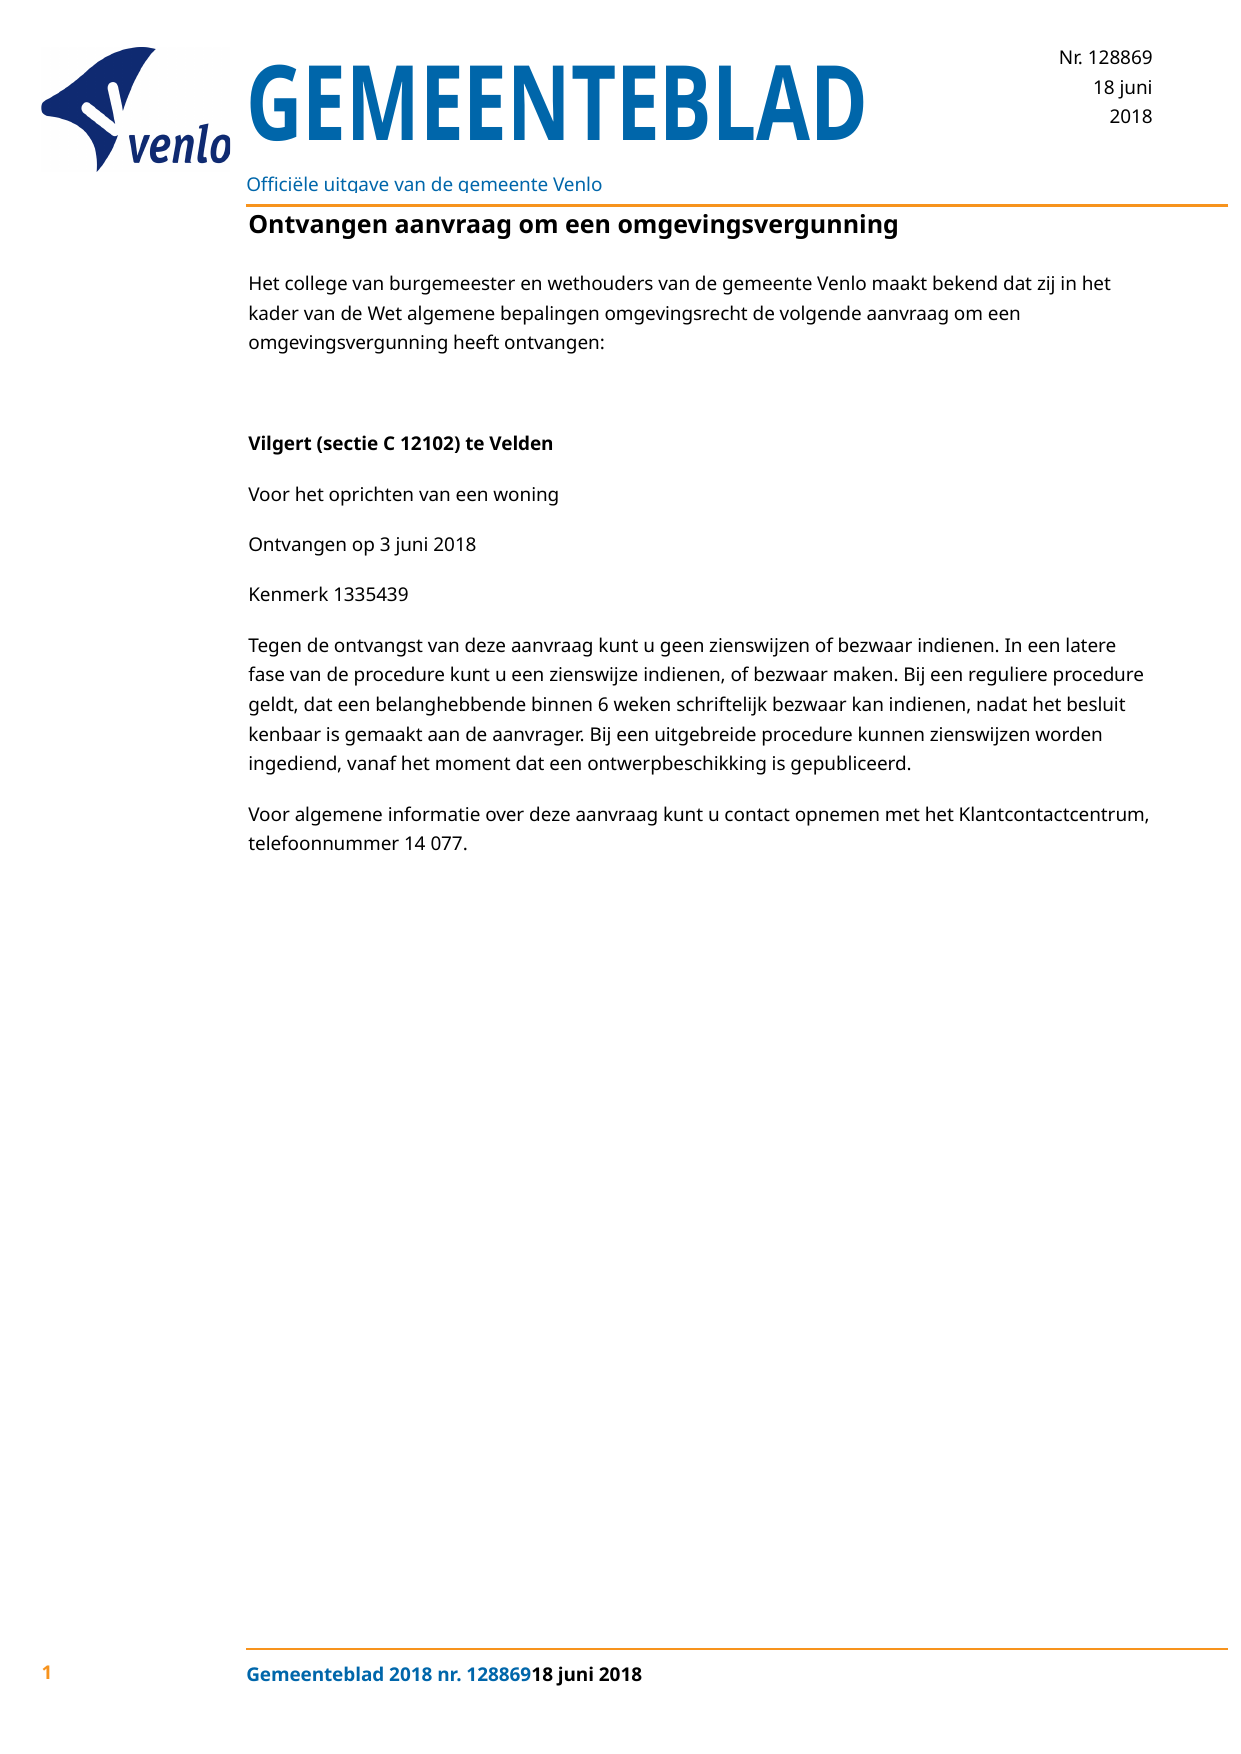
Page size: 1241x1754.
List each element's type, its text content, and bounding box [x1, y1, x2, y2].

text Kenmerk 1335439 [248, 582, 1152, 607]
text Het college van burgemeester en wethouders van de gemeente Venlo maakt bekend dat zij in het kader van de Wet algemene bepalingen omgevingsrecht de volgende aanvraag om een omgevingsvergunning heeft ontvangen: [248, 270, 1152, 355]
picture [41, 47, 231, 172]
text Ontvangen op 3 juni 2018 [248, 531, 1152, 557]
text Voor het oprichten van een woning [248, 481, 1152, 506]
text Ontvangen aanvraag om een omgevingsvergunning [248, 207, 1152, 241]
text Voor algemene informatie over deze aanvraag kunt u contact opnemen met het Klantcontactcentrum, telefoonnummer 14 077. [248, 801, 1152, 856]
text Tegen de ontvangst van deze aanvraag kunt u geen zienswijzen of bezwaar indienen. In een latere fase van de procedure kunt u een zienswijze indienen, of bezwaar maken. Bij een reguliere procedure geldt, dat een belanghebbende binnen 6 weken schriftelijk bezwaar kan indienen, nadat het besluit kenbaar is gemaakt aan de aanvrager. Bij een uitgebreide procedure kunnen zienswijzen worden ingediend, vanaf het moment dat een ontwerpbeschikking is gepubliceerd. [248, 632, 1152, 776]
text Vilgert (sectie C 12102) te Velden [248, 430, 1152, 456]
